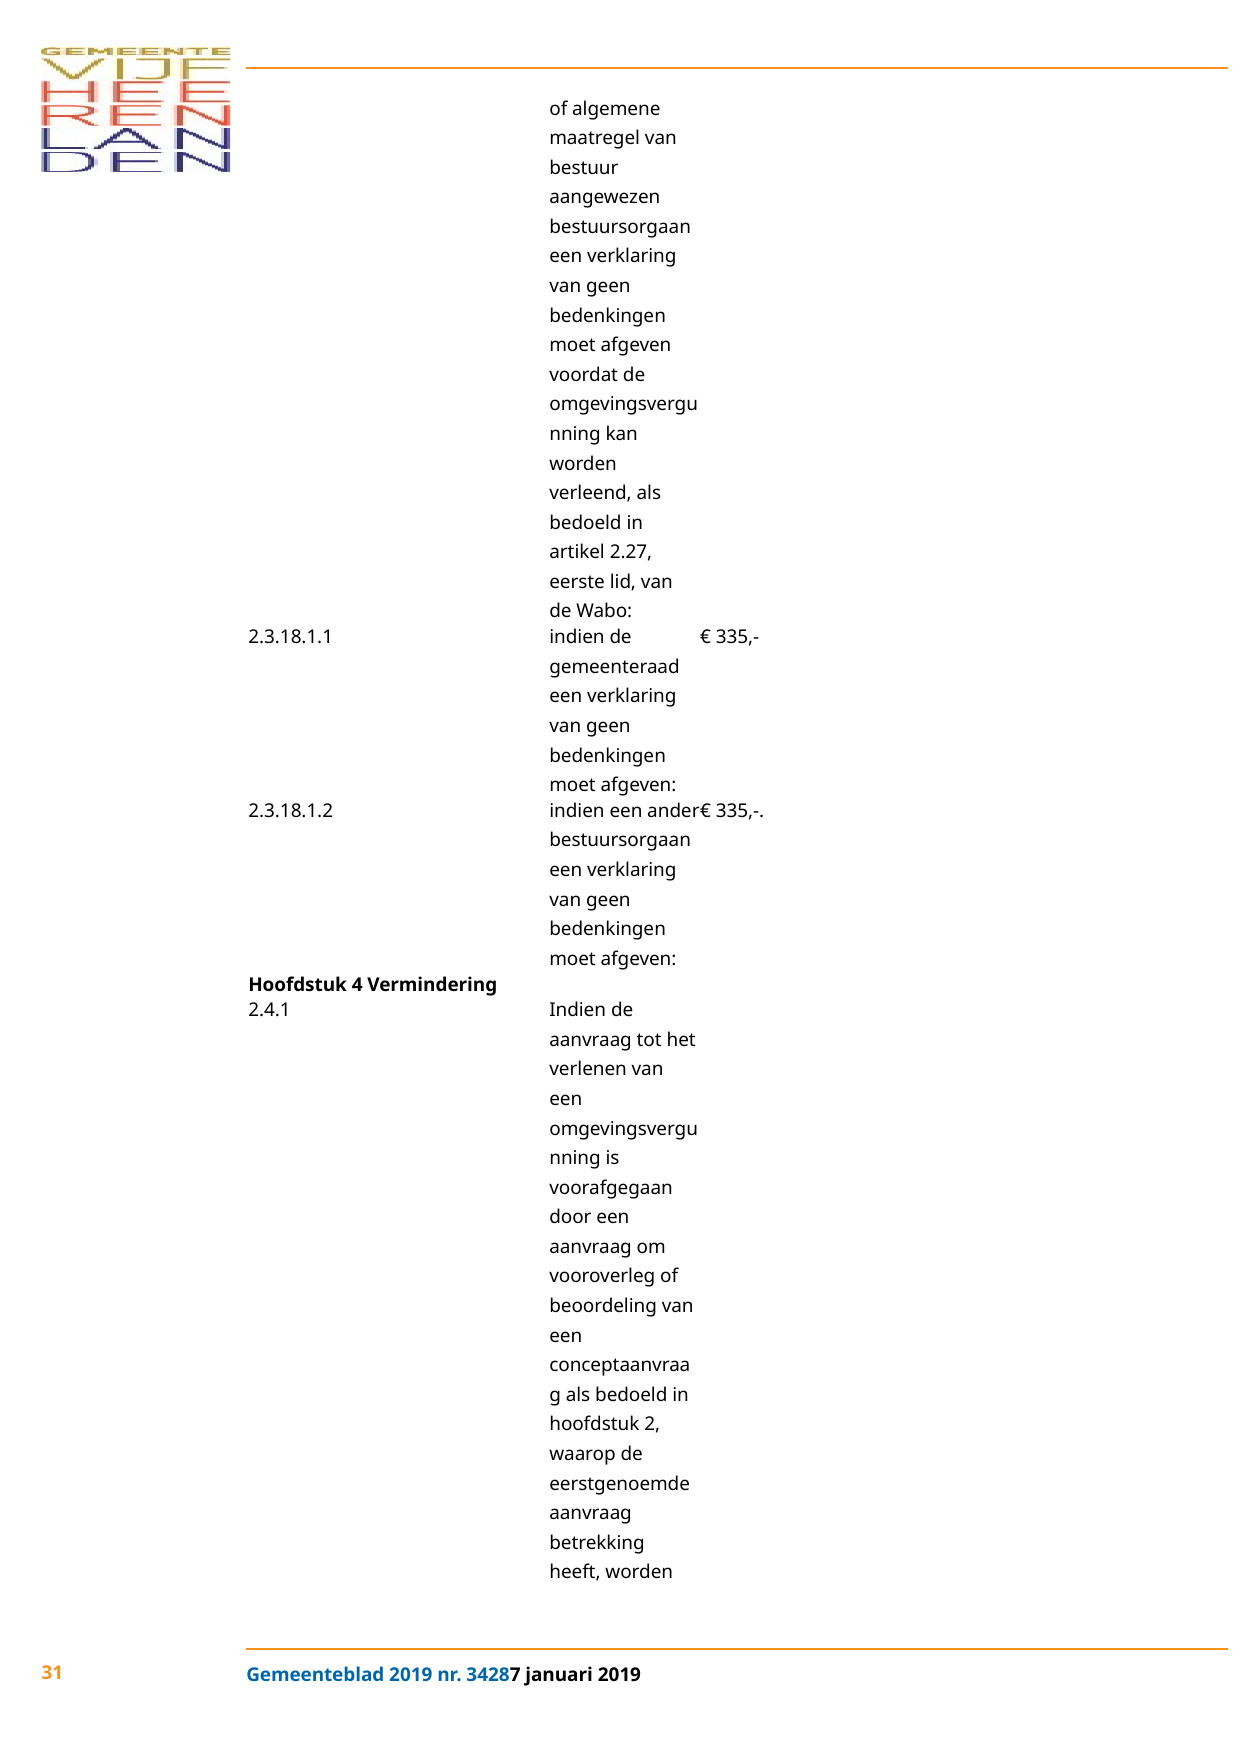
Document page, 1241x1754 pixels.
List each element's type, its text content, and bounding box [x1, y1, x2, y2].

table_cell [700, 996, 1001, 1584]
table_cell Indien de aanvraag tot het verlenen van een omgevingsvergunning is voorafgegaan door een aanvraag om vooroverleg of beoordeling van een conceptaanvraag als bedoeld in hoofdstuk 2, waarop de eerstgenoemde aanvraag betrekking heeft, worden [549, 996, 700, 1584]
table_cell 2.4.1 [248, 996, 549, 1584]
table_cell € 335,- [700, 624, 1001, 797]
picture [41, 47, 231, 172]
table_cell 2.3.18.1.1 [248, 624, 549, 797]
table_cell of algemene maatregel van bestuur aangewezen bestuursorgaan een verklaring van geen bedenkingen moet afgeven voordat de omgevingsvergunning kan worden verleend, als bedoeld in artikel 2.27, eerste lid, van de Wabo: [549, 95, 700, 623]
table_cell Hoofdstuk 4 Vermindering [248, 971, 700, 996]
table_cell indien de gemeenteraad een verklaring van geen bedenkingen moet afgeven: [549, 624, 700, 797]
table_cell € 335,-. [700, 797, 1001, 971]
table_cell [248, 95, 549, 623]
table_cell 2.3.18.1.2 [248, 797, 549, 971]
table_cell indien een ander bestuursorgaan een verklaring van geen bedenkingen moet afgeven: [549, 797, 700, 971]
table_cell [700, 95, 1001, 623]
table_cell [700, 971, 1001, 996]
